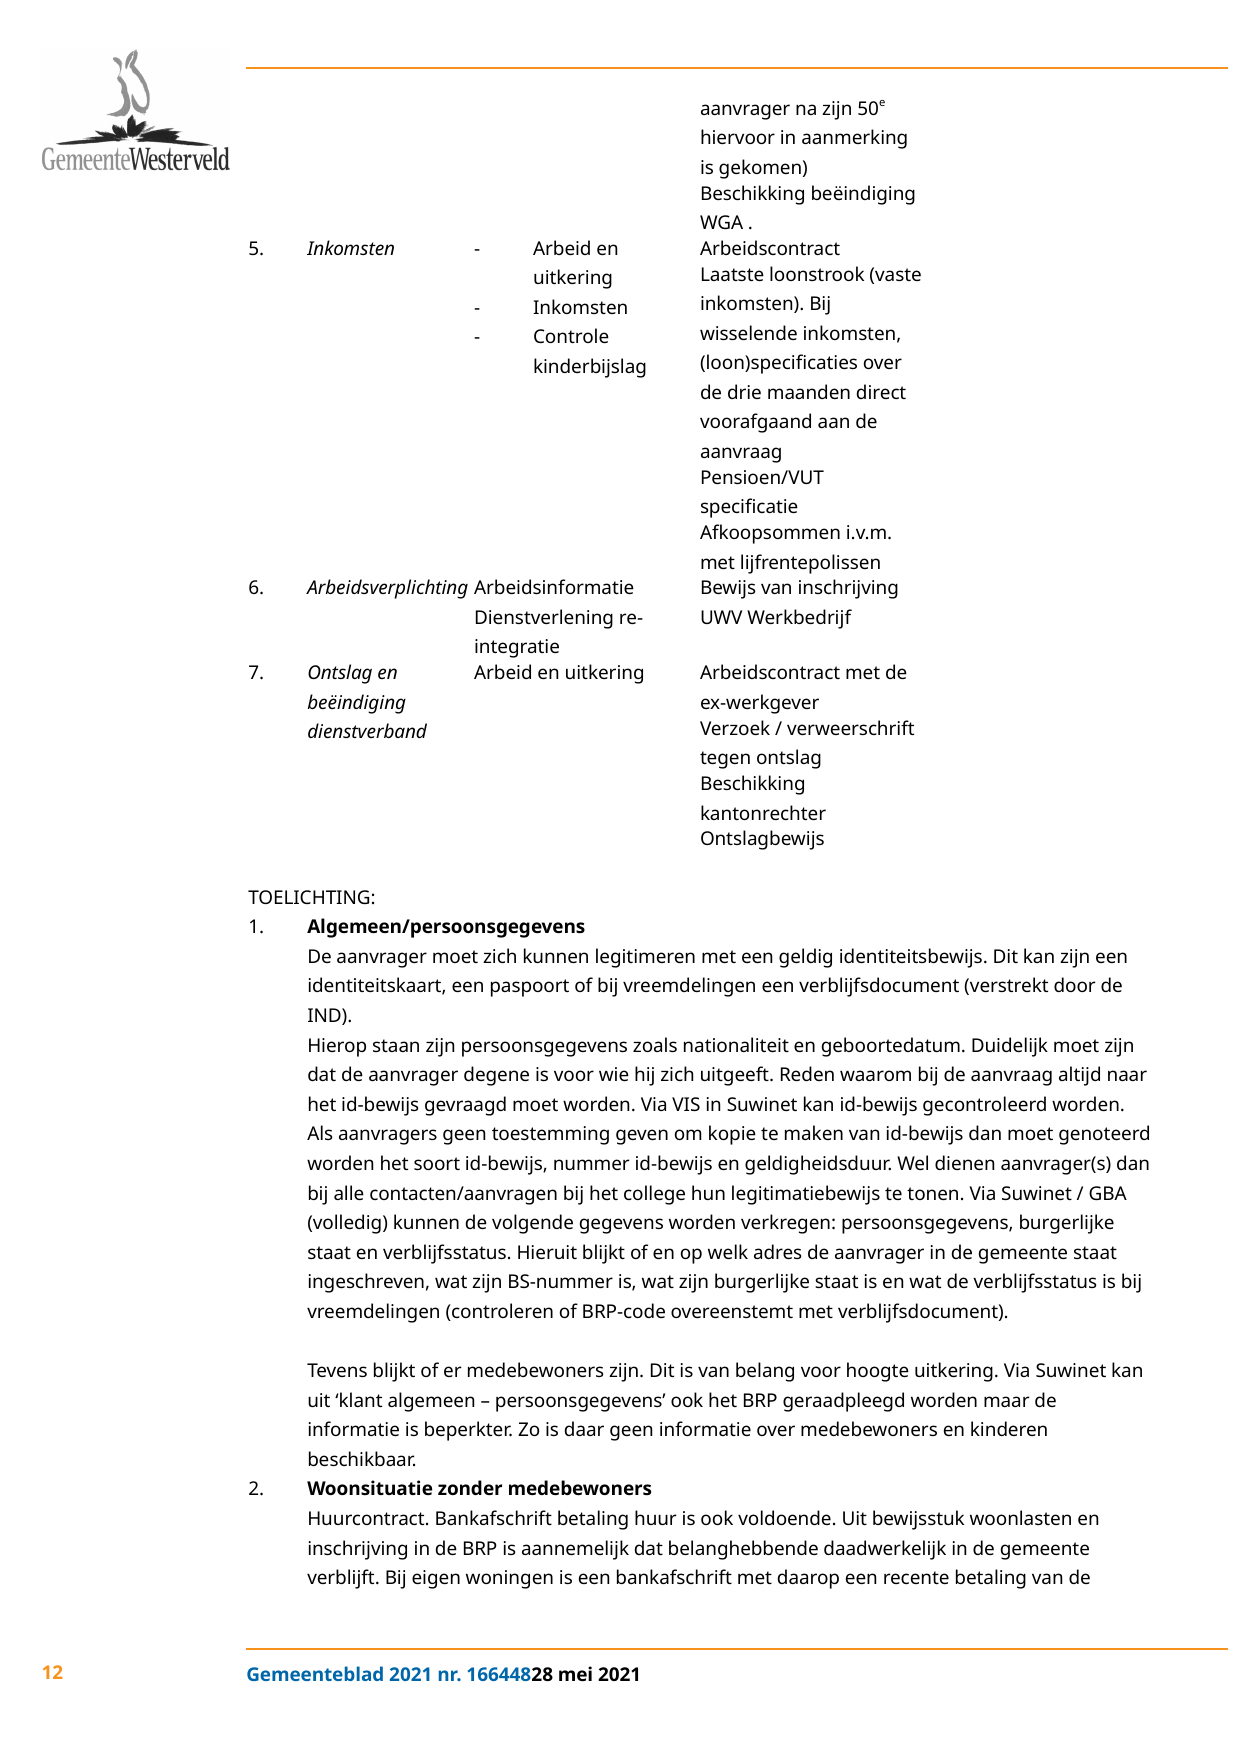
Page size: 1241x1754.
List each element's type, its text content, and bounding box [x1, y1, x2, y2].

table_cell Afkoopsommen i.v.m. met lijfrentepolissen [700, 519, 926, 574]
table_cell [926, 825, 1152, 851]
list De aanvrager moet zich kunnen legitimeren met een geldig identiteitsbewijs. Dit kan zijn een identiteitskaart, een paspoort of bij vreemdelingen een verblijfsdocument (verstrekt door de IND). [248, 943, 1152, 1028]
list Algemeen/persoonsgegevens [248, 913, 1152, 939]
table_cell Arbeidscontract [700, 235, 926, 261]
table_cell Verzoek / verweerschrift tegen ontslag [700, 715, 926, 770]
list Als aanvragers geen toestemming geven om kopie te maken van id-bewijs dan moet genoteerd worden het soort id-bewijs, nummer id-bewijs en geldigheidsduur. Wel dienen aanvrager(s) dan bij alle contacten/aanvragen bij het college hun legitimatiebewijs te tonen. Via Suwinet / GBA (volledig) kunnen de volgende gegevens worden verkregen: persoonsgegevens, burgerlijke staat en verblijfsstatus. Hieruit blijkt of en op welk adres de aanvrager in de gemeente staat ingeschreven, wat zijn BS-nummer is, wat zijn burgerlijke staat is en wat de verblijfsstatus is bij vreemdelingen (controleren of BRP-code overeenstemt met verblijfsdocument). [248, 1121, 1152, 1324]
picture [41, 47, 231, 172]
table_cell Arbeid en uitkering [474, 660, 700, 851]
table_cell [926, 715, 1152, 770]
table_cell [926, 575, 1152, 659]
table_cell Ontslag en beëindiging dienstverband [248, 660, 474, 851]
table_cell Arbeidscontract met de ex-werkgever [700, 660, 926, 715]
table_cell aanvrager na zijn 50e hiervoor in aanmerking is gekomen) [700, 95, 926, 180]
table_cell [474, 95, 700, 235]
table_cell [926, 464, 1152, 519]
table_cell [926, 660, 1152, 715]
table_cell Beschikking beëindiging WGA . [700, 180, 926, 235]
table_cell [926, 235, 1152, 261]
table_cell Arbeid en uitkering Inkomsten Controle kinderbijslag [474, 235, 700, 574]
table_cell Bewijs van inschrijving UWV Werkbedrijf [700, 575, 926, 659]
table_cell [248, 95, 474, 235]
table_cell Pensioen/VUT specificatie [700, 464, 926, 519]
table_cell Ontslagbewijs [700, 825, 926, 851]
table_cell Arbeidsverplichting [248, 575, 474, 659]
table_cell [926, 95, 1152, 235]
list Woonsituatie zonder medebewoners [248, 1476, 1152, 1501]
table_cell [926, 261, 1152, 464]
table_cell Inkomsten [248, 235, 474, 574]
list Hierop staan zijn persoonsgegevens zoals nationaliteit en geboortedatum. Duidelijk moet zijn dat de aanvrager degene is voor wie hij zich uitgeeft. Reden waarom bij de aanvraag altijd naar het id-bewijs gevraagd moet worden. Via VIS in Suwinet kan id-bewijs gecontroleerd worden. [248, 1032, 1152, 1117]
table_cell Beschikking kantonrechter [700, 770, 926, 825]
table_cell Arbeidsinformatie Dienstverlening re-integratie [474, 575, 700, 659]
table_cell [926, 770, 1152, 825]
list Tevens blijkt of er medebewoners zijn. Dit is van belang voor hoogte uitkering. Via Suwinet kan uit ‘klant algemeen – persoonsgegevens’ ook het BRP geraadpleegd worden maar de informatie is beperkter. Zo is daar geen informatie over medebewoners en kinderen beschikbaar. [248, 1357, 1152, 1472]
list Huurcontract. Bankafschrift betaling huur is ook voldoende. Uit bewijsstuk woonlasten en inschrijving in de BRP is aannemelijk dat belanghebbende daadwerkelijk in de gemeente verblijft. Bij eigen woningen is een bankafschrift met daarop een recente betaling van de [248, 1505, 1152, 1590]
table_cell Laatste loonstrook (vaste inkomsten). Bij wisselende inkomsten, (loon)specificaties over de drie maanden direct voorafgaand aan de aanvraag [700, 261, 926, 464]
text TOELICHTING: [248, 884, 1152, 910]
table_cell [926, 519, 1152, 574]
